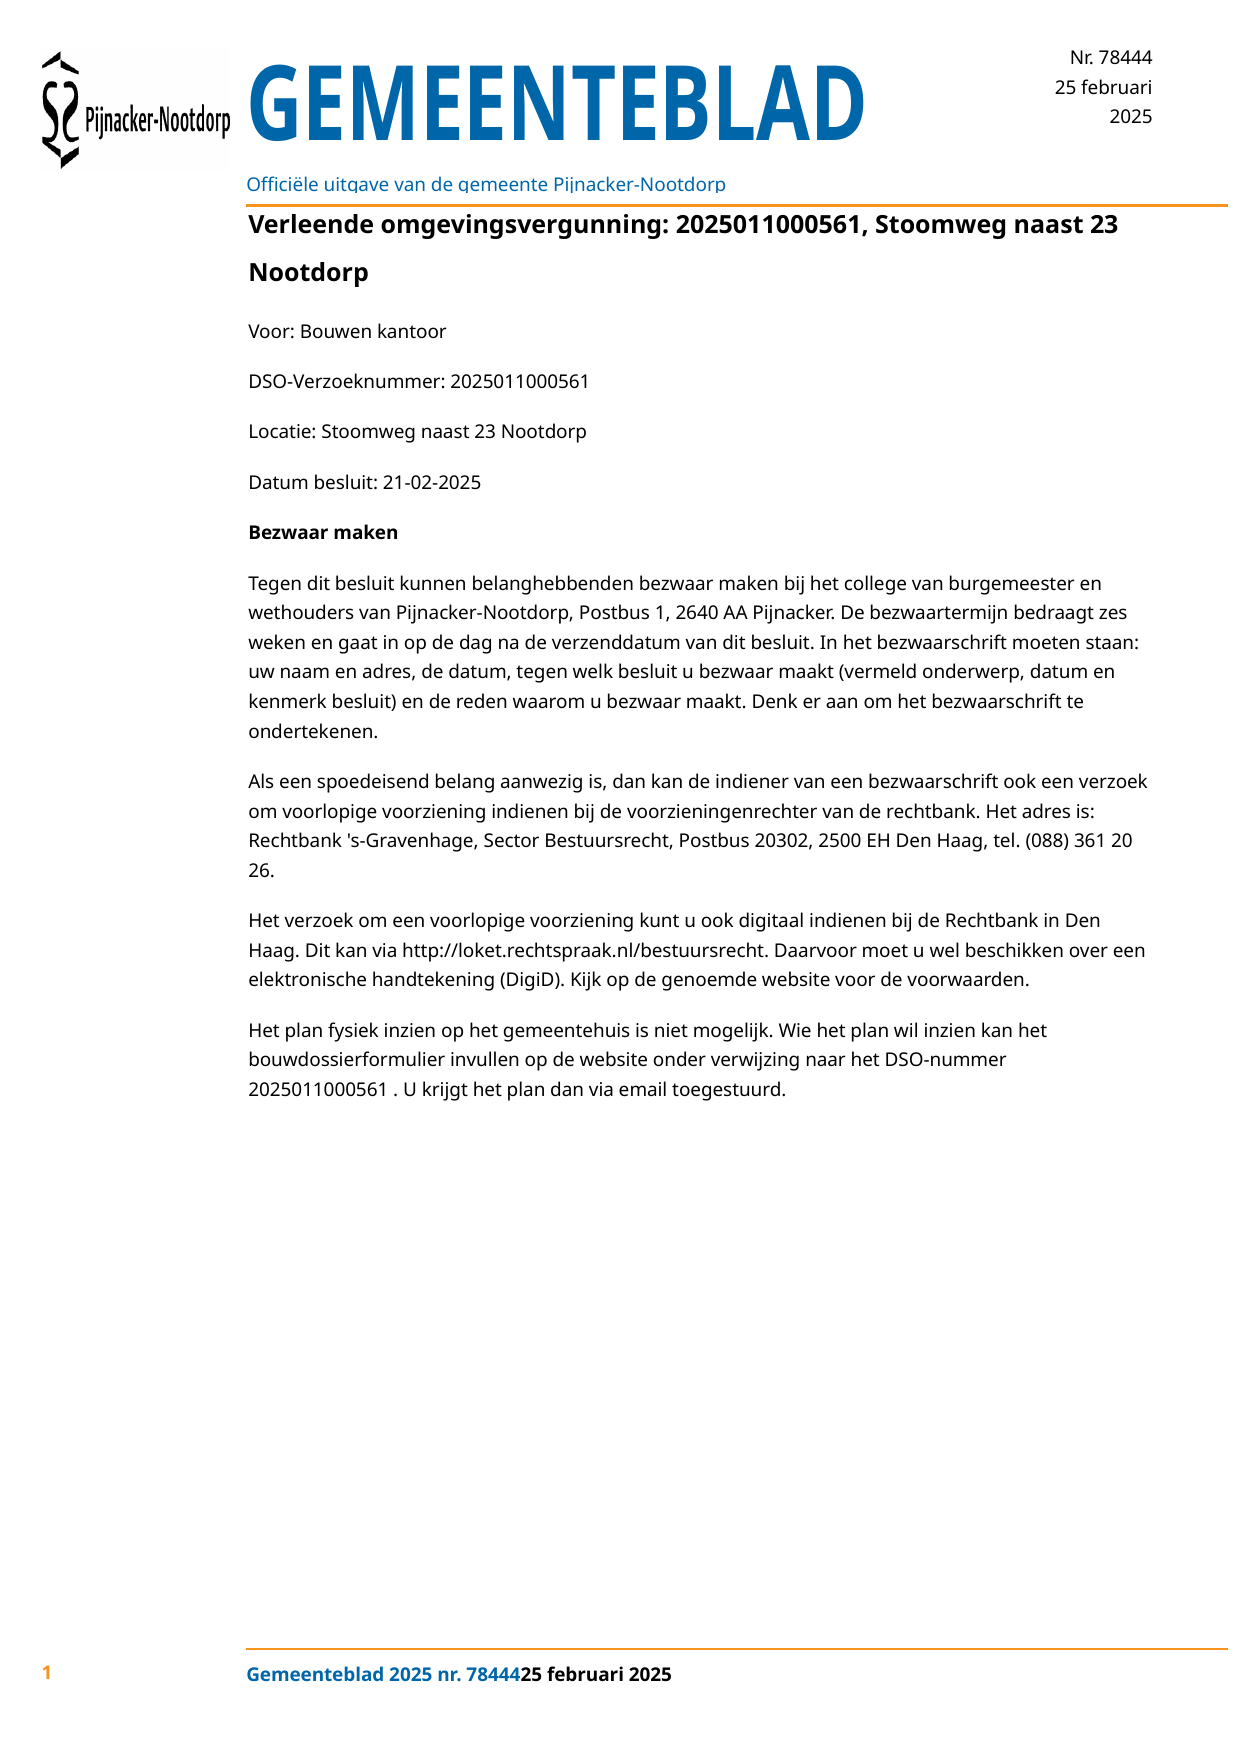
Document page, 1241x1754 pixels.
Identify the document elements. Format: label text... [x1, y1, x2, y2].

picture [41, 47, 231, 172]
text Verleende omgevingsvergunning: 2025011000561, Stoomweg naast 23 Nootdorp [248, 207, 1152, 288]
text DSO-Verzoeknummer: 2025011000561 [248, 368, 1152, 394]
text Locatie: Stoomweg naast 23 Nootdorp [248, 419, 1152, 444]
text Bezwaar maken [248, 519, 1152, 545]
text Tegen dit besluit kunnen belanghebbenden bezwaar maken bij het college van burgemeester en wethouders van Pijnacker-Nootdorp, Postbus 1, 2640 AA Pijnacker. De bezwaartermijn bedraagt zes weken en gaat in op de dag na de verzenddatum van dit besluit. In het bezwaarschrift moeten staan: uw naam en adres, de datum, tegen welk besluit u bezwaar maakt (vermeld onderwerp, datum en kenmerk besluit) en de reden waarom u bezwaar maakt. Denk er aan om het bezwaarschrift te ondertekenen. [248, 570, 1152, 744]
text Als een spoedeisend belang aanwezig is, dan kan de indiener van een bezwaarschrift ook een verzoek om voorlopige voorziening indienen bij de voorzieningenrechter van de rechtbank. Het adres is: Rechtbank 's-Gravenhage, Sector Bestuursrecht, Postbus 20302, 2500 EH Den Haag, tel. (088) 361 20 26. [248, 768, 1152, 883]
text Datum besluit: 21-02-2025 [248, 469, 1152, 495]
text Het verzoek om een voorlopige voorziening kunt u ook digitaal indienen bij de Rechtbank in Den Haag. Dit kan via http://loket.rechtspraak.nl/bestuursrecht. Daarvoor moet u wel beschikken over een elektronische handtekening (DigiD). Kijk op de genoemde website voor de voorwaarden. [248, 907, 1152, 992]
text Voor: Bouwen kantoor [248, 318, 1152, 344]
text Het plan fysiek inzien op het gemeentehuis is niet mogelijk. Wie het plan wil inzien kan het bouwdossierformulier invullen op de website onder verwijzing naar het DSO-nummer 2025011000561 . U krijgt het plan dan via email toegestuurd. [248, 1017, 1152, 1102]
